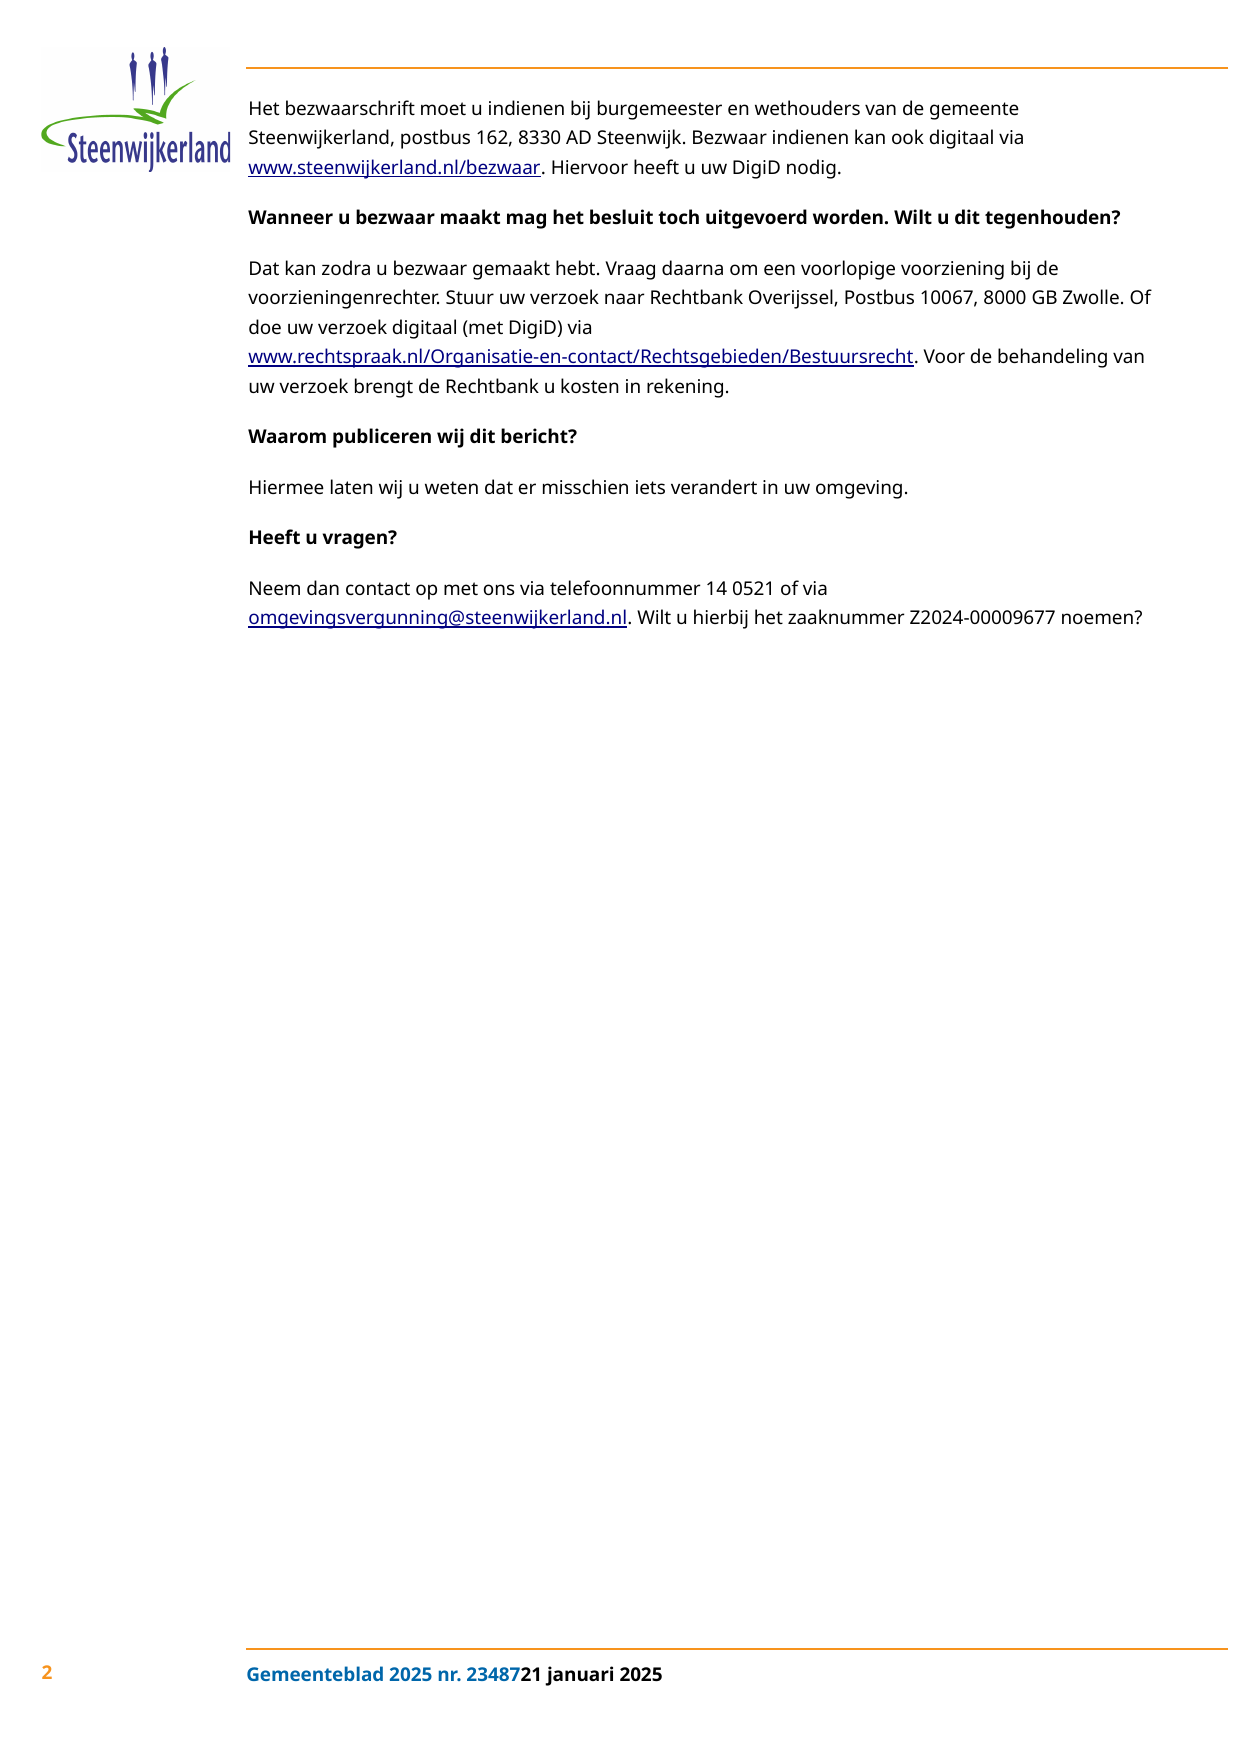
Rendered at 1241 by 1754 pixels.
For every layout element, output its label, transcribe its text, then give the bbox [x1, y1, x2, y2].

text Wanneer u bezwaar maakt mag het besluit toch uitgevoerd worden. Wilt u dit tegenhouden? [248, 204, 1152, 230]
text Hiermee laten wij u weten dat er misschien iets verandert in uw omgeving. [248, 474, 1152, 500]
text Waarom publiceren wij dit bericht? [248, 423, 1152, 449]
text Neem dan contact op met ons via telefoonnummer 14 0521 of via omgevingsvergunning@steenwijkerland.nl. Wilt u hierbij het zaaknummer Z2024-00009677 noemen? [248, 575, 1152, 630]
picture [41, 47, 231, 172]
text Dat kan zodra u bezwaar gemaakt hebt. Vraag daarna om een voorlopige voorziening bij de voorzieningenrechter. Stuur uw verzoek naar Rechtbank Overijssel, Postbus 10067, 8000 GB Zwolle. Of doe uw verzoek digitaal (met DigiD) via www.rechtspraak.nl/Organisatie-en-contact/Rechtsgebieden/Bestuursrecht. Voor de behandeling van uw verzoek brengt de Rechtbank u kosten in rekening. [248, 255, 1152, 399]
text Het bezwaarschrift moet u indienen bij burgemeester en wethouders van de gemeente Steenwijkerland, postbus 162, 8330 AD Steenwijk. Bezwaar indienen kan ook digitaal via www.steenwijkerland.nl/bezwaar. Hiervoor heeft u uw DigiD nodig. [248, 95, 1152, 180]
text Heeft u vragen? [248, 524, 1152, 550]
